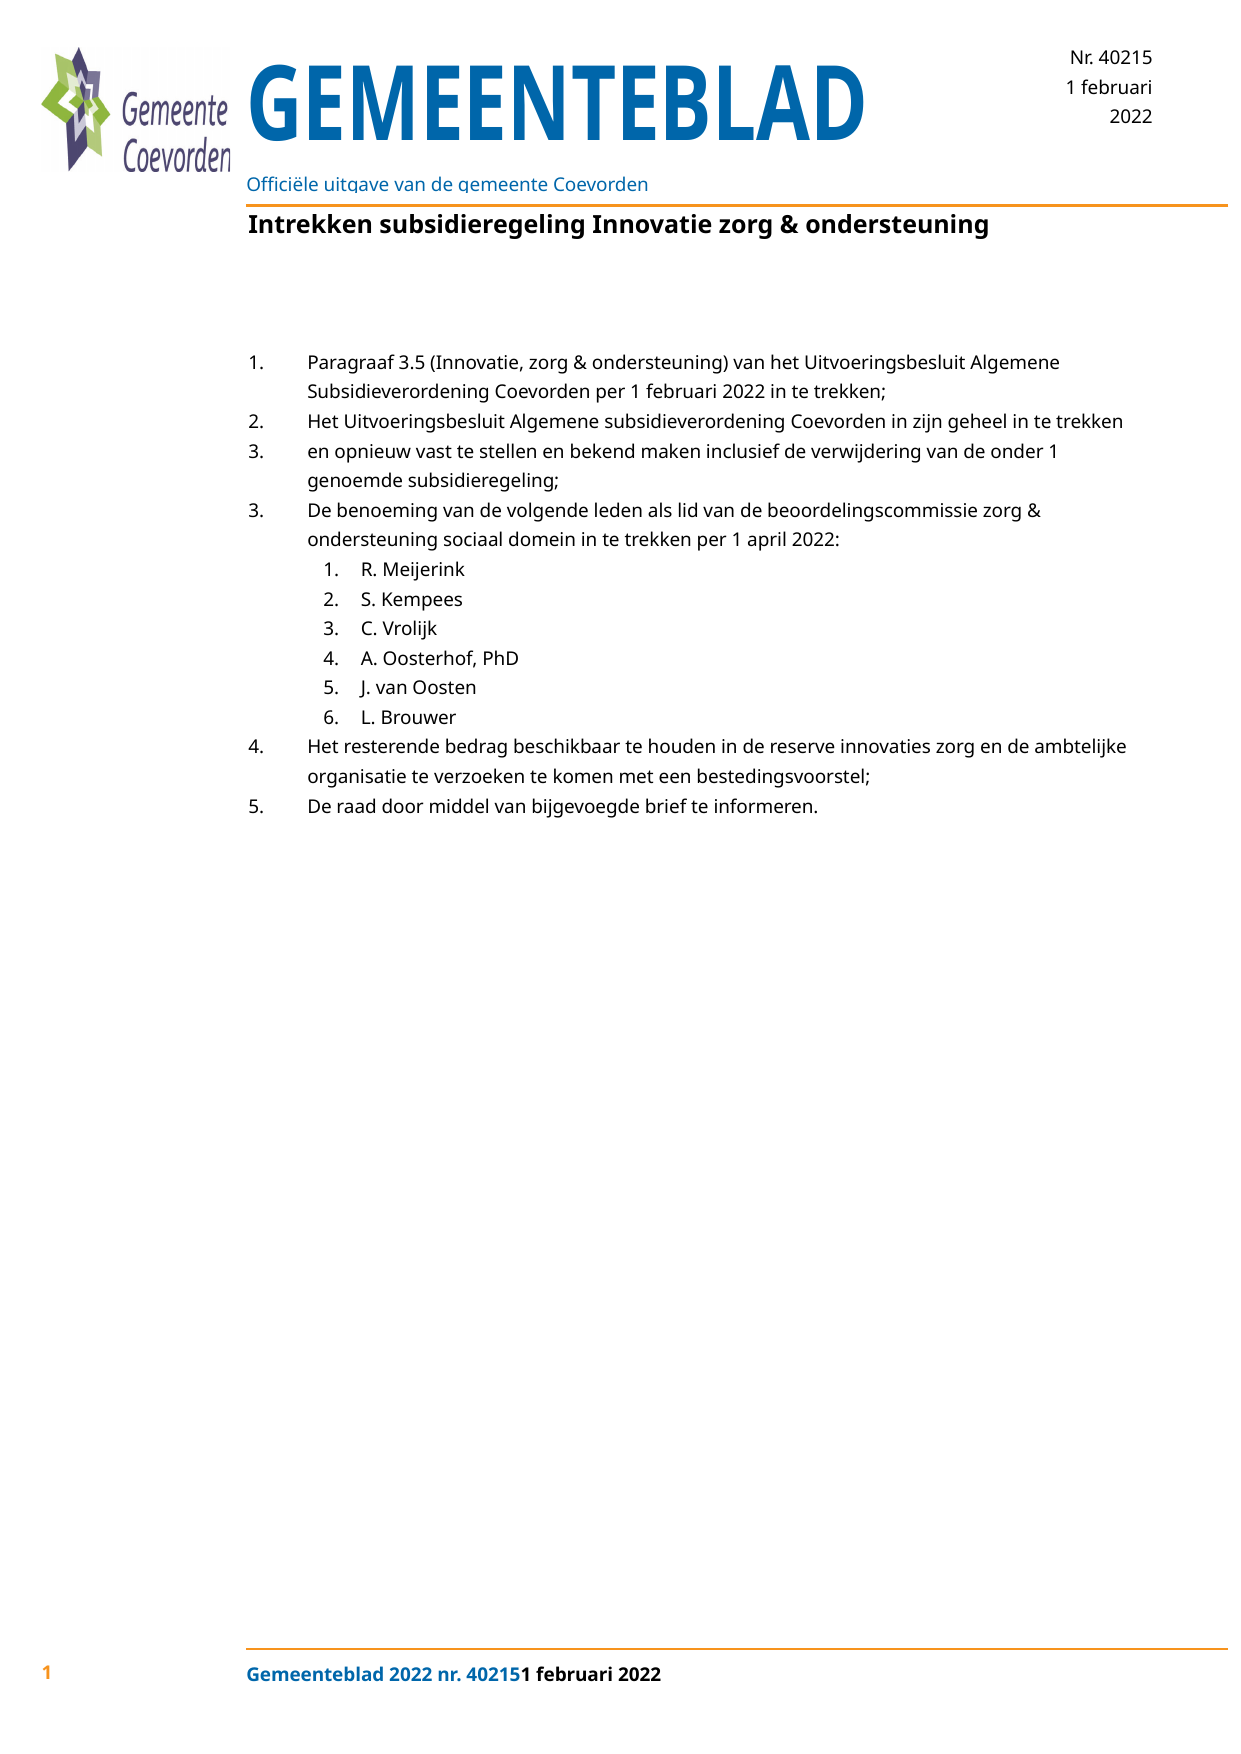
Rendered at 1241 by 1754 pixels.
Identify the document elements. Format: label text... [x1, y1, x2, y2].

list Het resterende bedrag beschikbaar te houden in de reserve innovaties zorg en de ambtelijke organisatie te verzoeken te komen met een bestedingsvoorstel; [248, 734, 1152, 789]
list S. Kempees [323, 586, 1152, 612]
list C. Vrolijk [323, 615, 1152, 641]
list De benoeming van de volgende leden als lid van de beoordelingscommissie zorg & ondersteuning sociaal domein in te trekken per 1 april 2022: [248, 497, 1152, 552]
list en opnieuw vast te stellen en bekend maken inclusief de verwijdering van de onder 1 genoemde subsidieregeling; [248, 438, 1152, 493]
list De raad door middel van bijgevoegde brief te informeren. [248, 793, 1152, 819]
list R. Meijerink [323, 556, 1152, 582]
list L. Brouwer [323, 704, 1152, 730]
list J. van Oosten [323, 674, 1152, 700]
list Het Uitvoeringsbesluit Algemene subsidieverordening Coevorden in zijn geheel in te trekken [248, 408, 1152, 434]
text Intrekken subsidieregeling Innovatie zorg & ondersteuning [248, 207, 1152, 241]
picture [41, 47, 231, 172]
list A. Oosterhof, PhD [323, 645, 1152, 671]
list Paragraaf 3.5 (Innovatie, zorg & ondersteuning) van het Uitvoeringsbesluit Algemene Subsidieverordening Coevorden per 1 februari 2022 in te trekken; [248, 349, 1152, 404]
